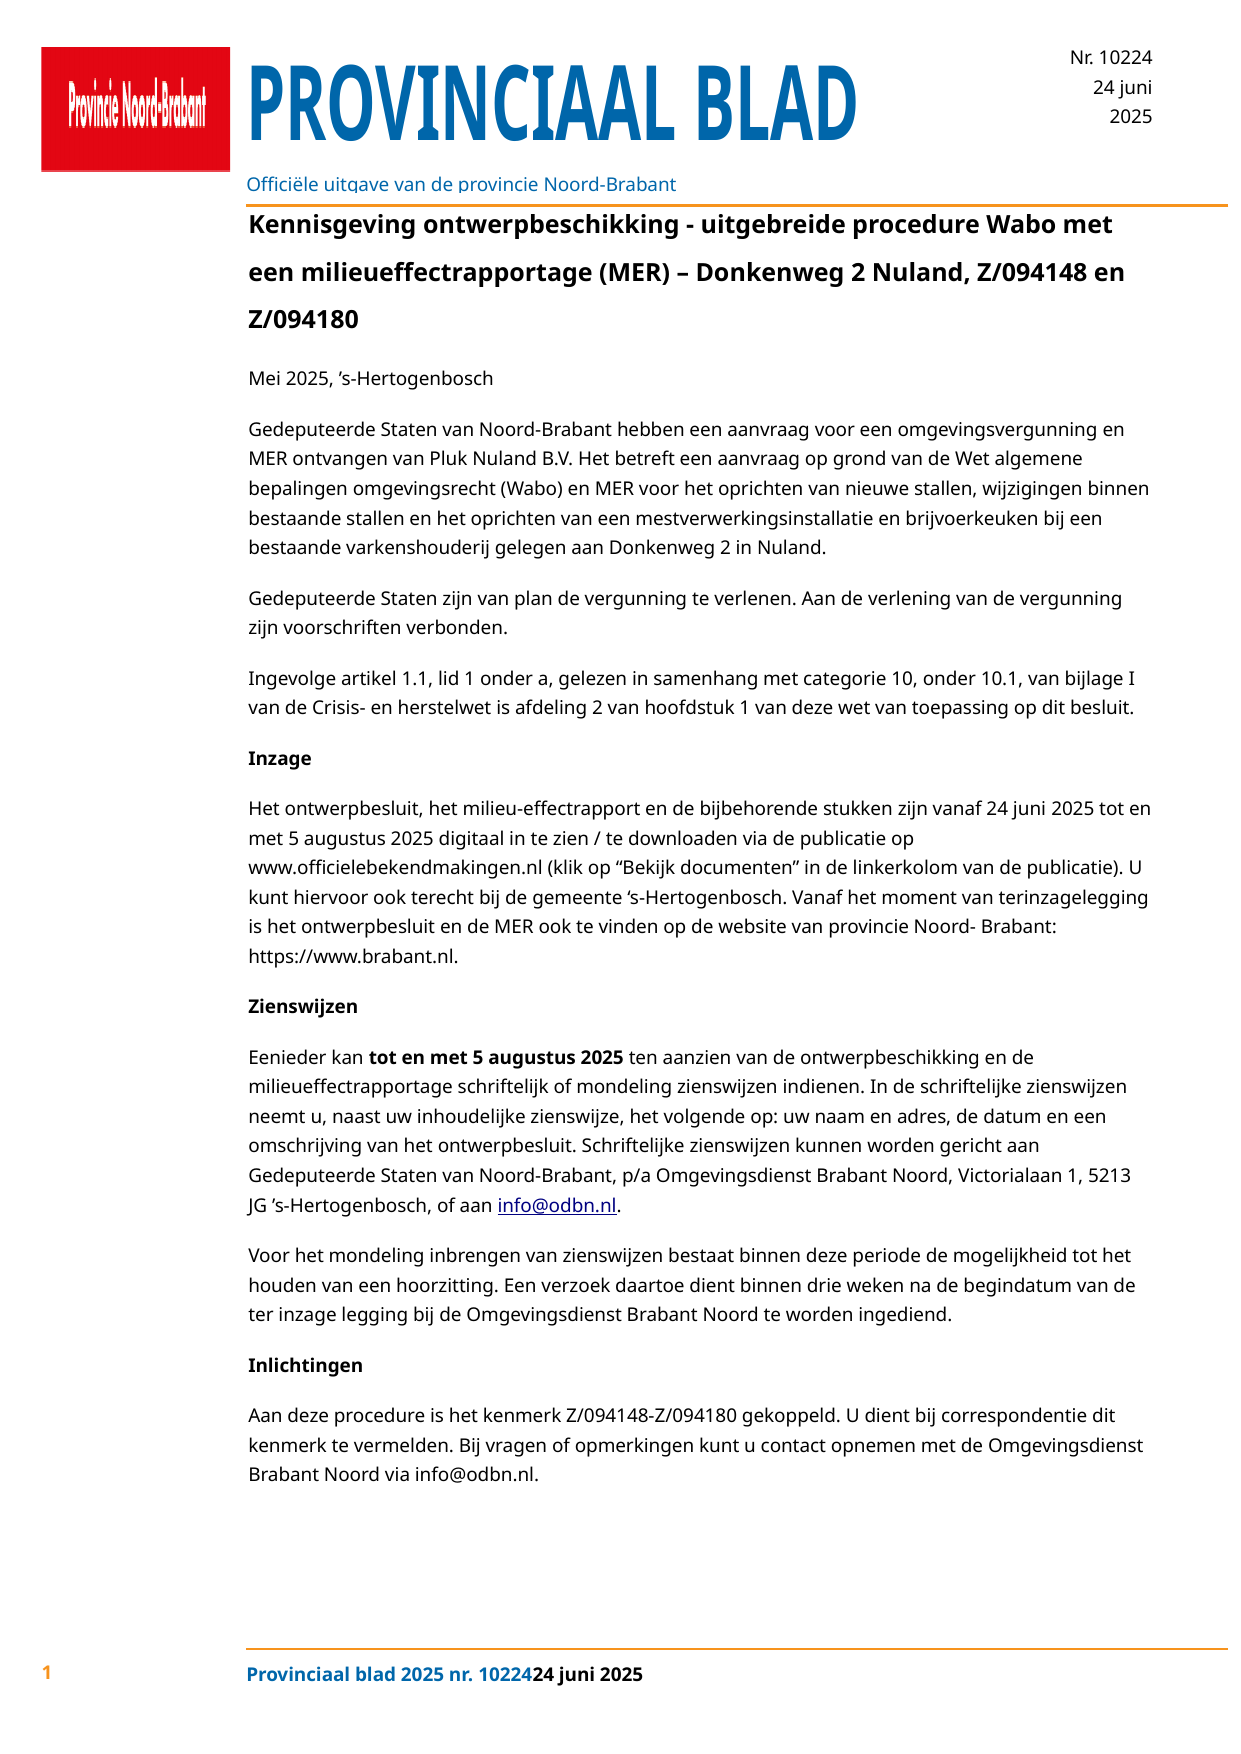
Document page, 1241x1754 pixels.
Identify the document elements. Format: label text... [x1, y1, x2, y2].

text Aan deze procedure is het kenmerk Z/094148-Z/094180 gekoppeld. U dient bij correspondentie dit kenmerk te vermelden. Bij vragen of opmerkingen kunt u contact opnemen met de Omgevingsdienst Brabant Noord via info@odbn.nl. [248, 1402, 1152, 1487]
text Gedeputeerde Staten zijn van plan de vergunning te verlenen. Aan de verlening van de vergunning zijn voorschriften verbonden. [248, 585, 1152, 640]
text Inzage [248, 745, 1152, 770]
text Ingevolge artikel 1.1, lid 1 onder a, gelezen in samenhang met categorie 10, onder 10.1, van bijlage I van de Crisis- en herstelwet is afdeling 2 van hoofdstuk 1 van deze wet van toepassing op dit besluit. [248, 665, 1152, 720]
text Eenieder kan tot en met 5 augustus 2025 ten aanzien van de ontwerpbeschikking en de milieueffectrapportage schriftelijk of mondeling zienswijzen indienen. In de schriftelijke zienswijzen neemt u, naast uw inhoudelijke zienswijze, het volgende op: uw naam en adres, de datum en een omschrijving van het ontwerpbesluit. Schriftelijke zienswijzen kunnen worden gericht aan Gedeputeerde Staten van Noord-Brabant, p/a Omgevingsdienst Brabant Noord, Victorialaan 1, 5213 JG ’s-Hertogenbosch, of aan info@odbn.nl. [248, 1044, 1152, 1217]
text Voor het mondeling inbrengen van zienswijzen bestaat binnen deze periode de mogelijkheid tot het houden van een hoorzitting. Een verzoek daartoe dient binnen drie weken na de begindatum van de ter inzage legging bij de Omgevingsdienst Brabant Noord te worden ingediend. [248, 1242, 1152, 1327]
text Inlichtingen [248, 1352, 1152, 1377]
text Mei 2025, ’s-Hertogenbosch [248, 366, 1152, 391]
text Zienswijzen [248, 993, 1152, 1019]
text Gedeputeerde Staten van Noord-Brabant hebben een aanvraag voor een omgevingsvergunning en MER ontvangen van Pluk Nuland B.V. Het betreft een aanvraag op grond van de Wet algemene bepalingen omgevingsrecht (Wabo) en MER voor het oprichten van nieuwe stallen, wijzigingen binnen bestaande stallen en het oprichten van een mestverwerkingsinstallatie en brijvoerkeuken bij een bestaande varkenshouderij gelegen aan Donkenweg 2 in Nuland. [248, 416, 1152, 560]
text Het ontwerpbesluit, het milieu-effectrapport en de bijbehorende stukken zijn vanaf 24 juni 2025 tot en met 5 augustus 2025 digitaal in te zien / te downloaden via de publicatie op www.officielebekendmakingen.nl (klik op “Bekijk documenten” in de linkerkolom van de publicatie). U kunt hiervoor ook terecht bij de gemeente ‘s-Hertogenbosch. Vanaf het moment van terinzagelegging is het ontwerpbesluit en de MER ook te vinden op de website van provincie Noord- Brabant: https://www.brabant.nl. [248, 795, 1152, 969]
picture [41, 47, 231, 172]
text Kennisgeving ontwerpbeschikking - uitgebreide procedure Wabo met een milieueffectrapportage (MER) – Donkenweg 2 Nuland, Z/094148 en Z/094180 [248, 207, 1152, 336]
